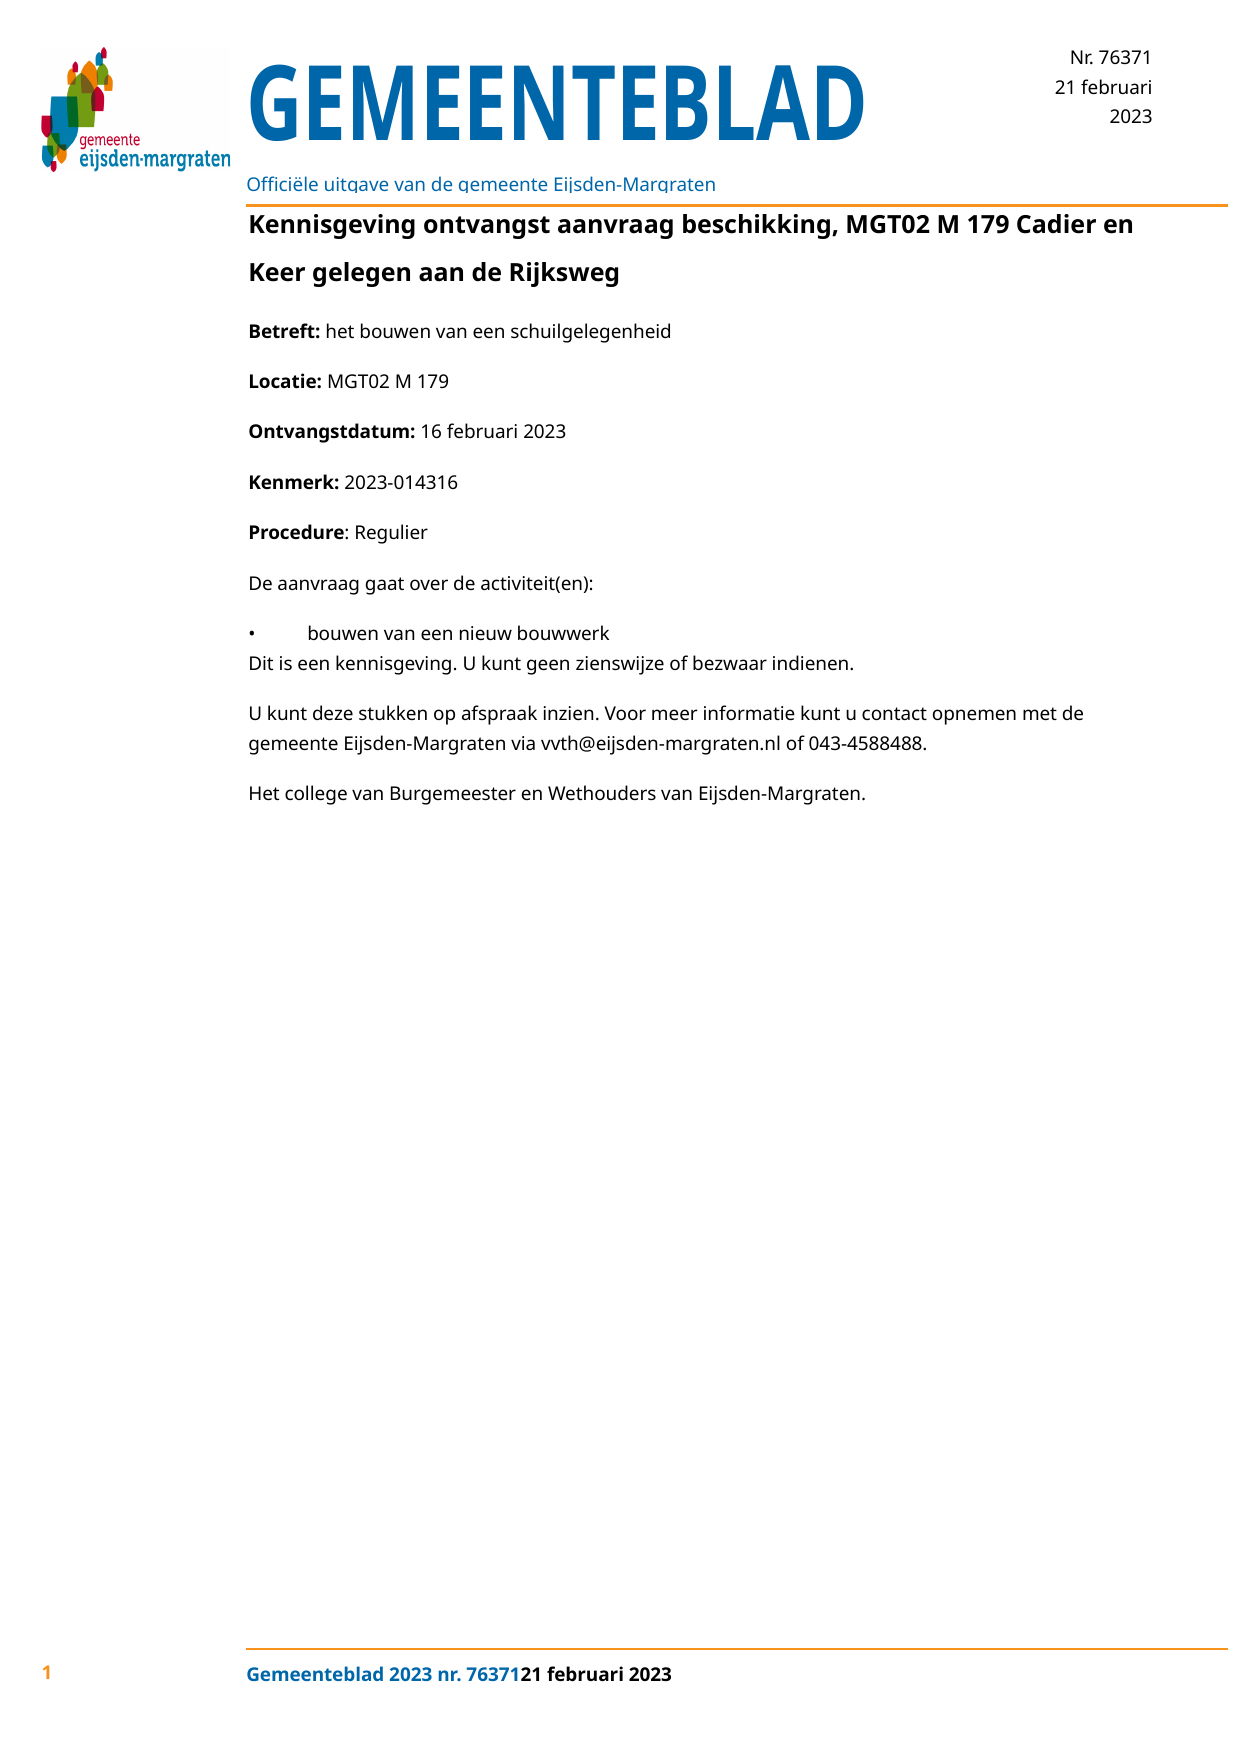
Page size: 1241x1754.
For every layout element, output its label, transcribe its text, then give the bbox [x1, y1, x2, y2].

text Dit is een kennisgeving. U kunt geen zienswijze of bezwaar indienen. [248, 650, 1152, 676]
text De aanvraag gaat over de activiteit(en): [248, 570, 1152, 596]
text Locatie: MGT02 M 179 [248, 368, 1152, 394]
text Kennisgeving ontvangst aanvraag beschikking, MGT02 M 179 Cadier en Keer gelegen aan de Rijksweg [248, 207, 1152, 288]
text Procedure: Regulier [248, 519, 1152, 545]
text Betreft: het bouwen van een schuilgelegenheid [248, 318, 1152, 344]
text Ontvangstdatum: 16 februari 2023 [248, 419, 1152, 444]
picture [41, 47, 231, 172]
text Kenmerk: 2023-014316 [248, 469, 1152, 495]
list bouwen van een nieuw bouwwerk [248, 620, 1152, 646]
text Het college van Burgemeester en Wethouders van Eijsden-Margraten. [248, 780, 1152, 806]
text U kunt deze stukken op afspraak inzien. Voor meer informatie kunt u contact opnemen met de gemeente Eijsden-Margraten via vvth@eijsden-margraten.nl of 043-4588488. [248, 700, 1152, 756]
